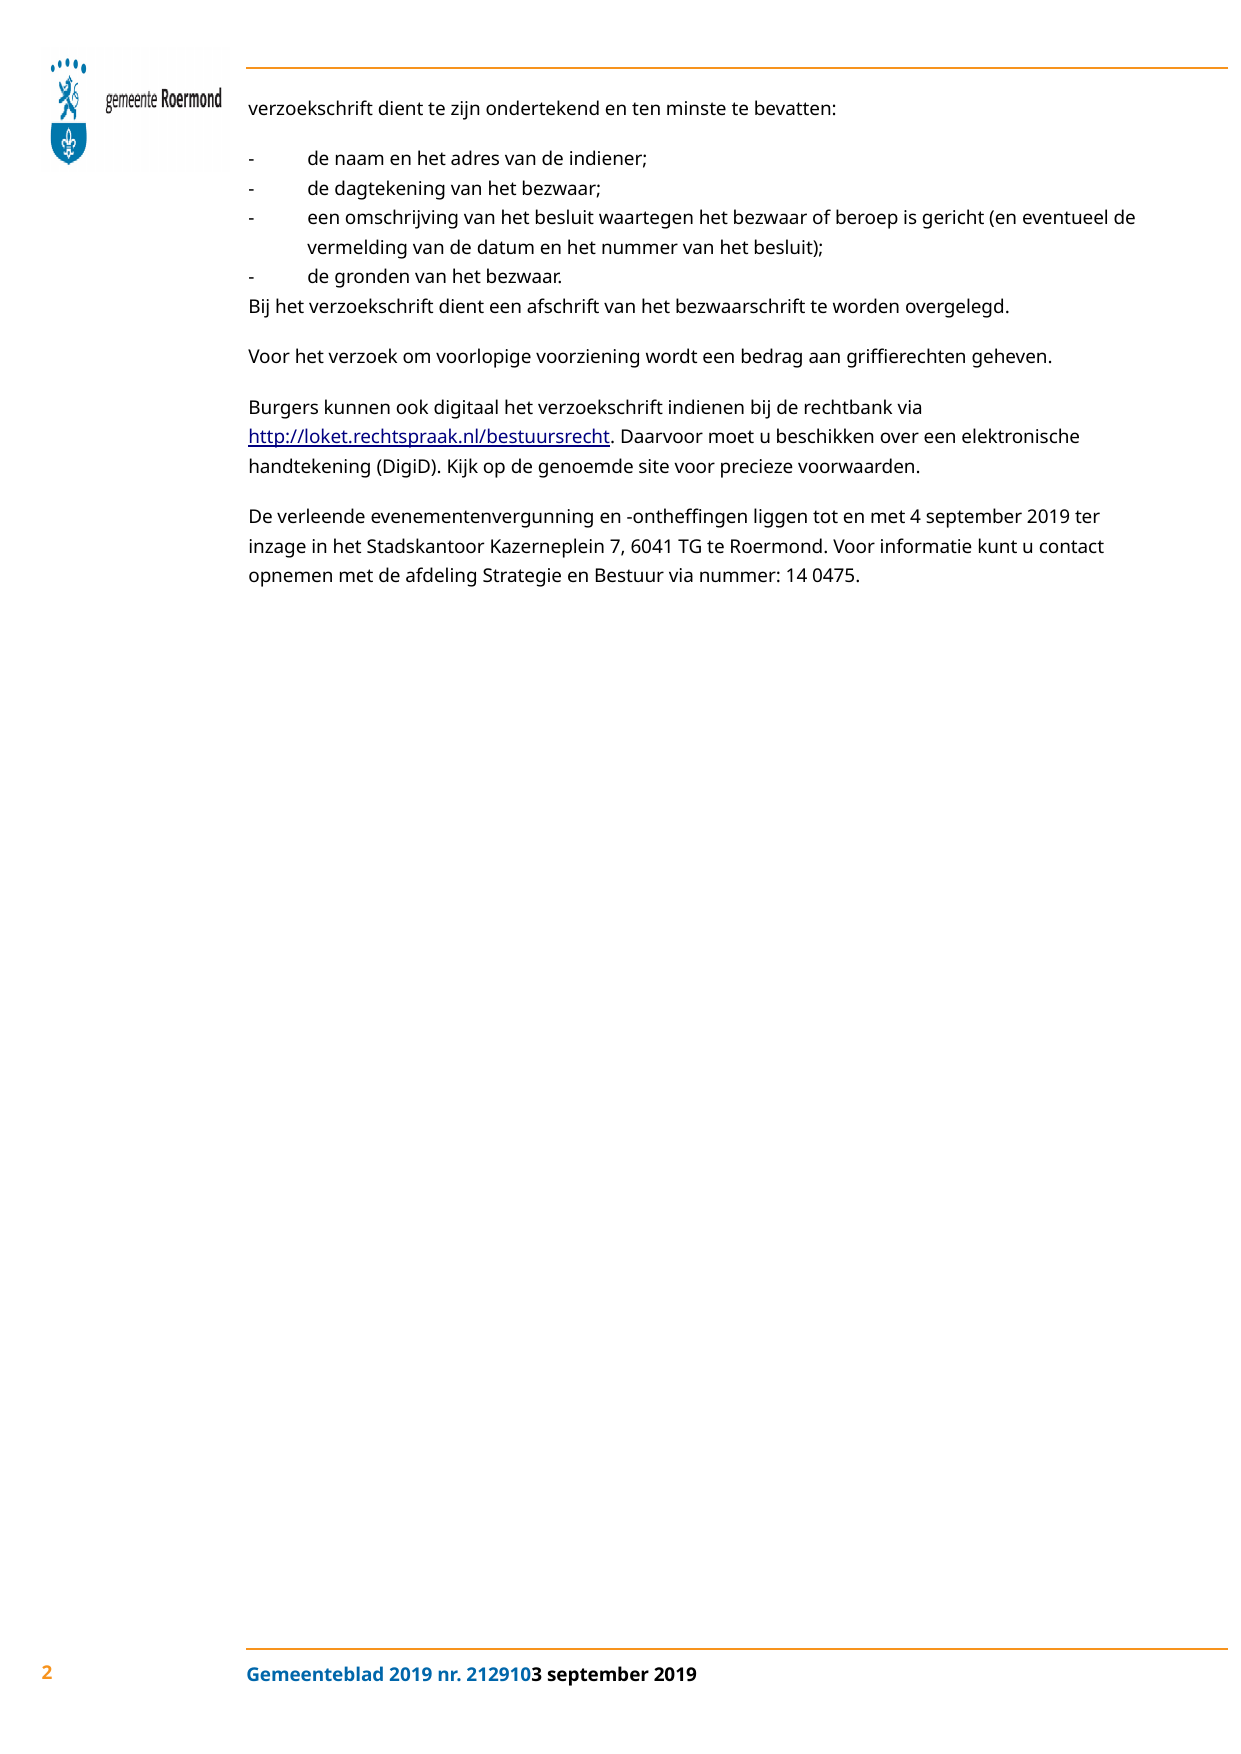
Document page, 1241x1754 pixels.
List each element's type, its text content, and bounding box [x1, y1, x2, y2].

list de dagtekening van het bezwaar; [248, 175, 1152, 201]
text Bij het verzoekschrift dient een afschrift van het bezwaarschrift te worden overgelegd. [248, 293, 1152, 319]
text De verleende evenementenvergunning en -ontheffingen liggen tot en met 4 september 2019 ter inzage in het Stadskantoor Kazerneplein 7, 6041 TG te Roermond. Voor informatie kunt u contact opnemen met de afdeling Strategie en Bestuur via nummer: 14 0475. [248, 503, 1152, 588]
text verzoekschrift dient te zijn ondertekend en ten minste te bevatten: [248, 95, 1152, 121]
picture [41, 47, 231, 172]
list de naam en het adres van de indiener; [248, 145, 1152, 171]
text Voor het verzoek om voorlopige voorziening wordt een bedrag aan griffierechten geheven. [248, 343, 1152, 369]
text Burgers kunnen ook digitaal het verzoekschrift indienen bij de rechtbank via http://loket.rechtspraak.nl/bestuursrecht. Daarvoor moet u beschikken over een elektronische handtekening (DigiD). Kijk op de genoemde site voor precieze voorwaarden. [248, 394, 1152, 479]
list de gronden van het bezwaar. [248, 263, 1152, 289]
list een omschrijving van het besluit waartegen het bezwaar of beroep is gericht (en eventueel de vermelding van de datum en het nummer van het besluit); [248, 204, 1152, 260]
